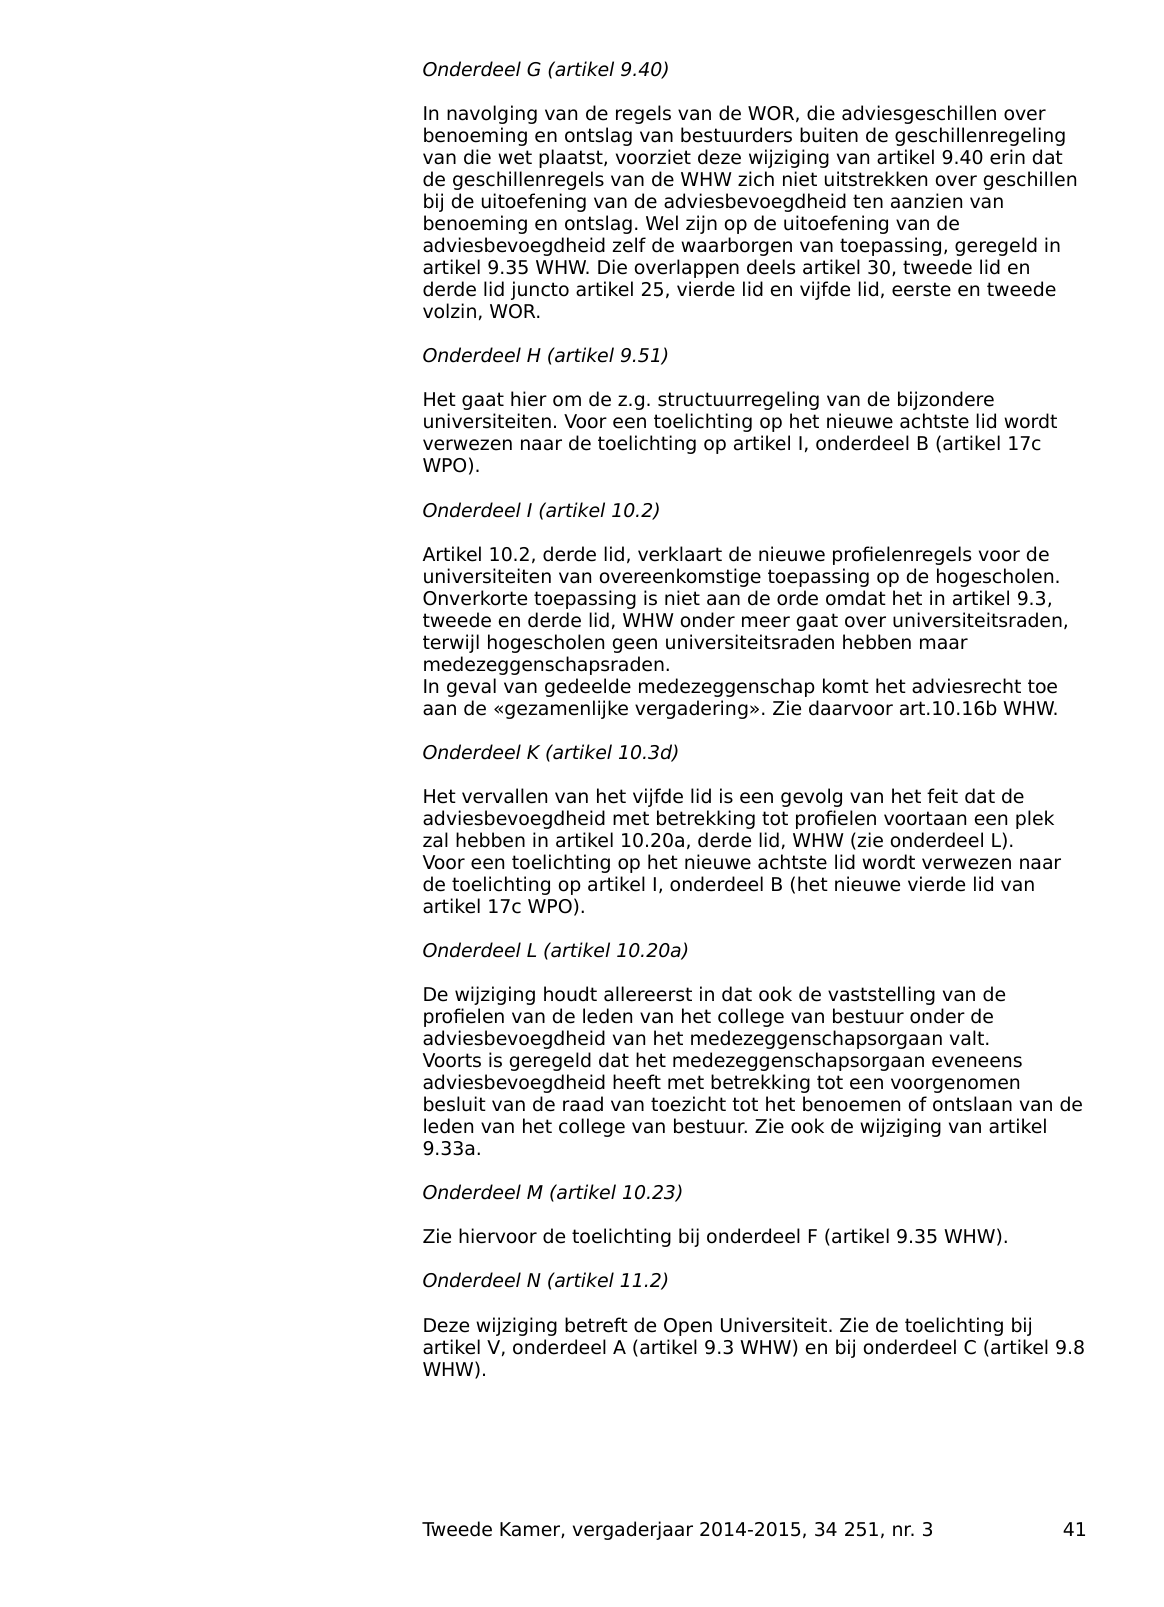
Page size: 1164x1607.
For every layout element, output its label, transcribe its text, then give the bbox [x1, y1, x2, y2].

text Zie hiervoor de toelichting bij onderdeel F (artikel 9.35 WHW). [422, 1226, 1087, 1248]
subtitle Onderdeel L (artikel 10.20a) [422, 940, 1087, 962]
text De wijziging houdt allereerst in dat ook de vaststelling van de profielen van de leden van het college van bestuur onder de adviesbevoegdheid van het medezeggenschapsorgaan valt. [422, 984, 1087, 1050]
text In geval van gedeelde medezeggenschap komt het adviesrecht toe aan de «gezamenlijke vergadering». Zie daarvoor art.10.16b WHW. [422, 676, 1087, 719]
text Het gaat hier om de z.g. structuurregeling van de bijzondere universiteiten. Voor een toelichting op het nieuwe achtste lid wordt verwezen naar de toelichting op artikel I, onderdeel B (artikel 17c WPO). [422, 389, 1087, 477]
text In navolging van de regels van de WOR, die adviesgeschillen over benoeming en ontslag van bestuurders buiten de geschillenregeling van die wet plaatst, voorziet deze wijziging van artikel 9.40 erin dat de geschillenregels van de WHW zich niet uitstrekken over geschillen bij de uitoefening van de adviesbevoegdheid ten aanzien van benoeming en ontslag. Wel zijn op de uitoefening van de adviesbevoegdheid zelf de waarborgen van toepassing, geregeld in artikel 9.35 WHW. Die overlappen deels artikel 30, tweede lid en derde lid juncto artikel 25, vierde lid en vijfde lid, eerste en tweede volzin, WOR. [422, 103, 1087, 323]
text Het vervallen van het vijfde lid is een gevolg van het feit dat de adviesbevoegdheid met betrekking tot profielen voortaan een plek zal hebben in artikel 10.20a, derde lid, WHW (zie onderdeel L). [422, 786, 1087, 852]
subtitle Onderdeel K (artikel 10.3d) [422, 742, 1087, 764]
subtitle Onderdeel H (artikel 9.51) [422, 345, 1087, 367]
text Deze wijziging betreft de Open Universiteit. Zie de toelichting bij artikel V, onderdeel A (artikel 9.3 WHW) en bij onderdeel C (artikel 9.8 WHW). [422, 1314, 1087, 1381]
subtitle Onderdeel N (artikel 11.2) [422, 1270, 1087, 1292]
subtitle Onderdeel I (artikel 10.2) [422, 499, 1087, 521]
subtitle Onderdeel G (artikel 9.40) [422, 59, 1087, 81]
text Artikel 10.2, derde lid, verklaart de nieuwe profielenregels voor de universiteiten van overeenkomstige toepassing op de hogescholen. Onverkorte toepassing is niet aan de orde omdat het in artikel 9.3, tweede en derde lid, WHW onder meer gaat over universiteitsraden, terwijl hogescholen geen universiteitsraden hebben maar medezeggenschapsraden. [422, 544, 1087, 676]
subtitle Onderdeel M (artikel 10.23) [422, 1182, 1087, 1204]
text Voor een toelichting op het nieuwe achtste lid wordt verwezen naar de toelichting op artikel I, onderdeel B (het nieuwe vierde lid van artikel 17c WPO). [422, 852, 1087, 918]
text Voorts is geregeld dat het medezeggenschapsorgaan eveneens adviesbevoegdheid heeft met betrekking tot een voorgenomen besluit van de raad van toezicht tot het benoemen of ontslaan van de leden van het college van bestuur. Zie ook de wijziging van artikel 9.33a. [422, 1050, 1087, 1160]
